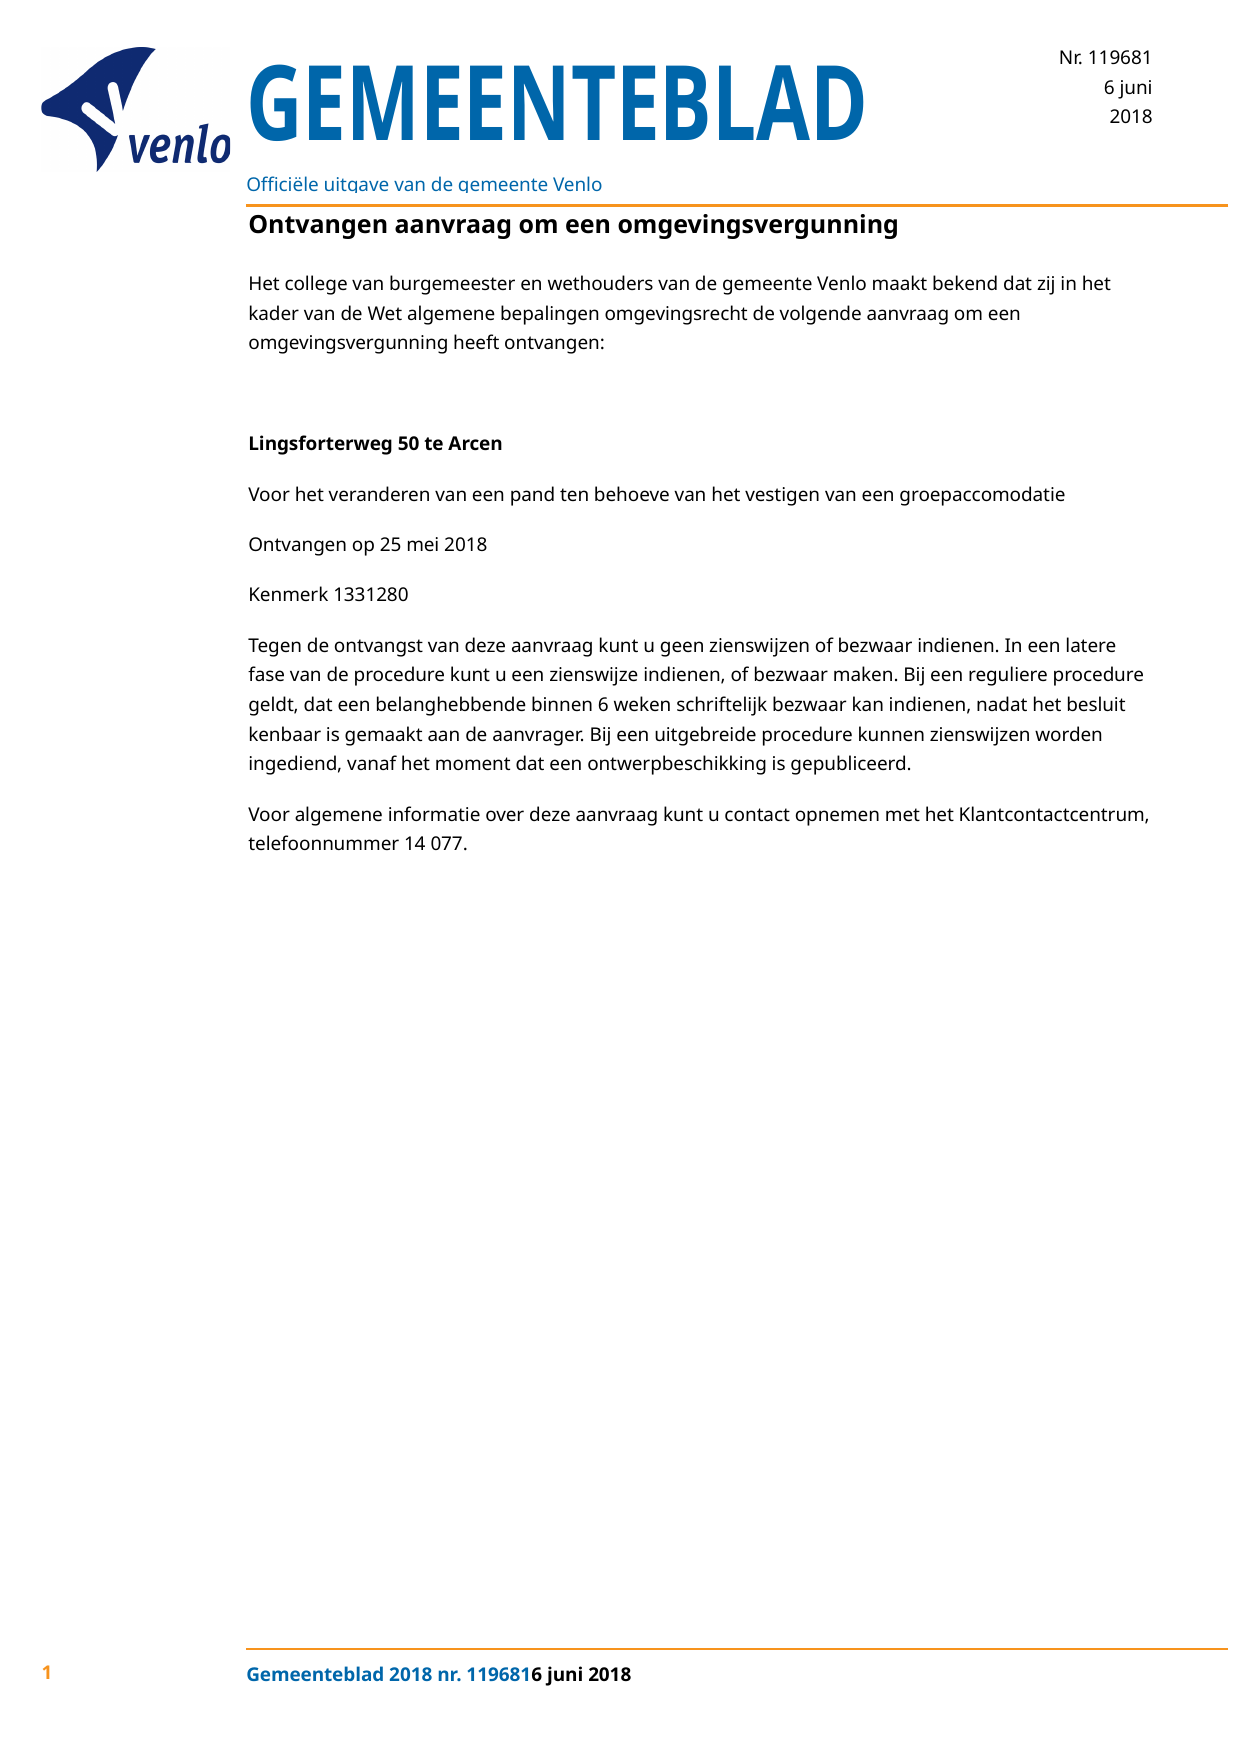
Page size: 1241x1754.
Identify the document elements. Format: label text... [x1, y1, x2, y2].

picture [41, 47, 231, 172]
text Voor algemene informatie over deze aanvraag kunt u contact opnemen met het Klantcontactcentrum, telefoonnummer 14 077. [248, 801, 1152, 856]
text Het college van burgemeester en wethouders van de gemeente Venlo maakt bekend dat zij in het kader van de Wet algemene bepalingen omgevingsrecht de volgende aanvraag om een omgevingsvergunning heeft ontvangen: [248, 270, 1152, 355]
text Tegen de ontvangst van deze aanvraag kunt u geen zienswijzen of bezwaar indienen. In een latere fase van de procedure kunt u een zienswijze indienen, of bezwaar maken. Bij een reguliere procedure geldt, dat een belanghebbende binnen 6 weken schriftelijk bezwaar kan indienen, nadat het besluit kenbaar is gemaakt aan de aanvrager. Bij een uitgebreide procedure kunnen zienswijzen worden ingediend, vanaf het moment dat een ontwerpbeschikking is gepubliceerd. [248, 632, 1152, 776]
text Ontvangen aanvraag om een omgevingsvergunning [248, 207, 1152, 241]
text Lingsforterweg 50 te Arcen [248, 430, 1152, 456]
text Voor het veranderen van een pand ten behoeve van het vestigen van een groepaccomodatie [248, 481, 1152, 506]
text Ontvangen op 25 mei 2018 [248, 531, 1152, 557]
text Kenmerk 1331280 [248, 582, 1152, 607]
